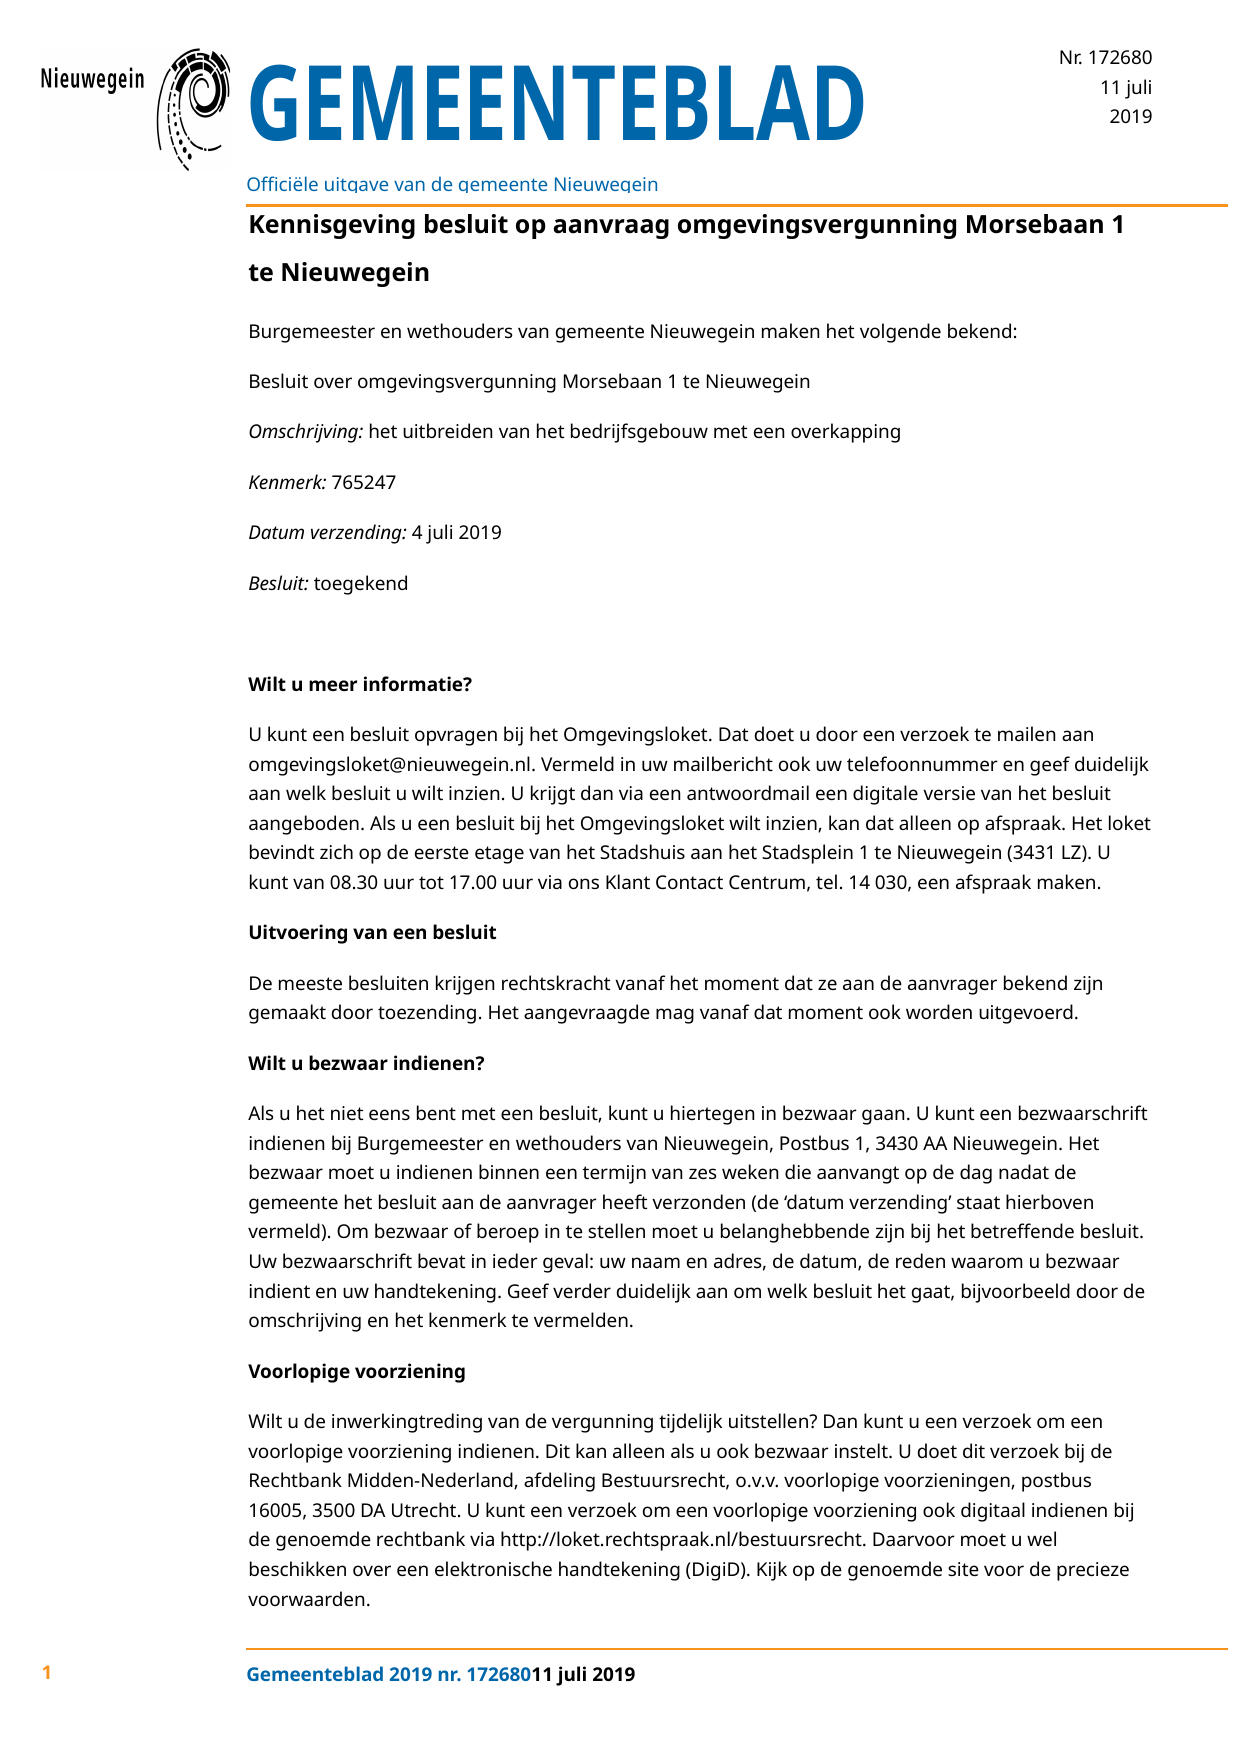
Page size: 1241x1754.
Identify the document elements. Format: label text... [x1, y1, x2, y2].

text De meeste besluiten krijgen rechtskracht vanaf het moment dat ze aan de aanvrager bekend zijn gemaakt door toezending. Het aangevraagde mag vanaf dat moment ook worden uitgevoerd. [248, 970, 1152, 1025]
text Wilt u meer informatie? [248, 671, 1152, 697]
text Burgemeester en wethouders van gemeente Nieuwegein maken het volgende bekend: [248, 318, 1152, 344]
text Voorlopige voorziening [248, 1358, 1152, 1384]
text Kenmerk: 765247 [248, 469, 1152, 495]
text Wilt u de inwerkingtreding van de vergunning tijdelijk uitstellen? Dan kunt u een verzoek om een voorlopige voorziening indienen. Dit kan alleen als u ook bezwaar instelt. U doet dit verzoek bij de Rechtbank Midden-Nederland, afdeling Bestuursrecht, o.v.v. voorlopige voorzieningen, postbus 16005, 3500 DA Utrecht. U kunt een verzoek om een voorlopige voorziening ook digitaal indienen bij de genoemde rechtbank via http://loket.rechtspraak.nl/bestuursrecht. Daarvoor moet u wel beschikken over een elektronische handtekening (DigiD). Kijk op de genoemde site voor de precieze voorwaarden. [248, 1408, 1152, 1612]
text Omschrijving: het uitbreiden van het bedrijfsgebouw met een overkapping [248, 419, 1152, 444]
text Kennisgeving besluit op aanvraag omgevingsvergunning Morsebaan 1 te Nieuwegein [248, 207, 1152, 288]
text U kunt een besluit opvragen bij het Omgevingsloket. Dat doet u door een verzoek te mailen aan omgevingsloket@nieuwegein.nl. Vermeld in uw mailbericht ook uw telefoonnummer en geef duidelijk aan welk besluit u wilt inzien. U krijgt dan via een antwoordmail een digitale versie van het besluit aangeboden. Als u een besluit bij het Omgevingsloket wilt inzien, kan dat alleen op afspraak. Het loket bevindt zich op de eerste etage van het Stadshuis aan het Stadsplein 1 te Nieuwegein (3431 LZ). U kunt van 08.30 uur tot 17.00 uur via ons Klant Contact Centrum, tel. 14 030, een afspraak maken. [248, 721, 1152, 895]
text Uitvoering van een besluit [248, 919, 1152, 945]
text Datum verzending: 4 juli 2019 [248, 519, 1152, 545]
text Besluit over omgevingsvergunning Morsebaan 1 te Nieuwegein [248, 368, 1152, 394]
text Besluit: toegekend [248, 570, 1152, 596]
text Wilt u bezwaar indienen? [248, 1050, 1152, 1076]
picture [41, 47, 231, 172]
text Als u het niet eens bent met een besluit, kunt u hiertegen in bezwaar gaan. U kunt een bezwaarschrift indienen bij Burgemeester en wethouders van Nieuwegein, Postbus 1, 3430 AA Nieuwegein. Het bezwaar moet u indienen binnen een termijn van zes weken die aanvangt op de dag nadat de gemeente het besluit aan de aanvrager heeft verzonden (de ‘datum verzending’ staat hierboven vermeld). Om bezwaar of beroep in te stellen moet u belanghebbende zijn bij het betreffende besluit. Uw bezwaarschrift bevat in ieder geval: uw naam en adres, de datum, de reden waarom u bezwaar indient en uw handtekening. Geef verder duidelijk aan om welk besluit het gaat, bijvoorbeeld door de omschrijving en het kenmerk te vermelden. [248, 1100, 1152, 1333]
